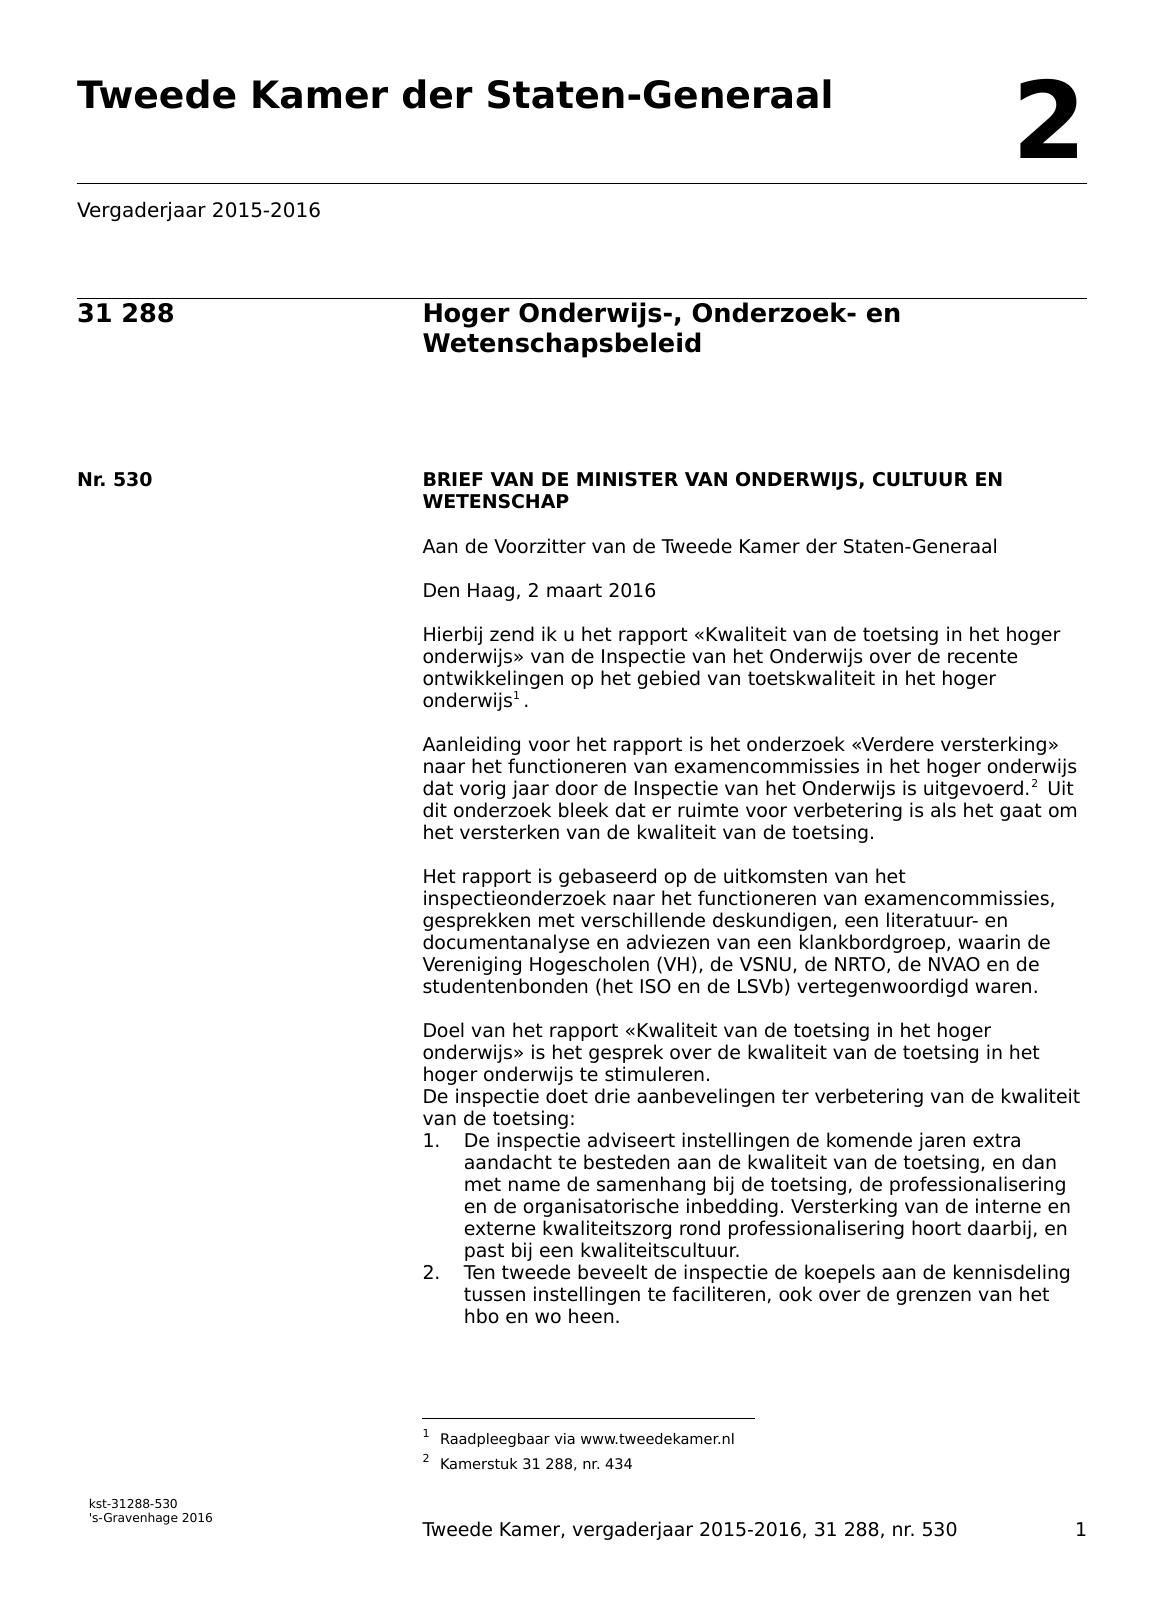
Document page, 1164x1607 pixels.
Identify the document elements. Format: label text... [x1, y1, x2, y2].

text Aanleiding voor het rapport is het onderzoek «Verdere versterking» naar het functioneren van examencommissies in het hoger onderwijs dat vorig jaar door de Inspectie van het Onderwijs is uitgevoerd. Uit dit onderzoek bleek dat er ruimte voor verbetering is als het gaat om het versterken van de kwaliteit van de toetsing. [422, 734, 1087, 844]
table_header Tweede Kamer der Staten-Generaal [77, 59, 886, 183]
text Hierbij zend ik u het rapport «Kwaliteit van de toetsing in het hoger onderwijs» van de Inspectie van het Onderwijs over de recente ontwikkelingen op het gebied van toetskwaliteit in het hoger onderwijs. [422, 624, 1087, 712]
text 1. De inspectie adviseert instellingen de komende jaren extra aandacht te besteden aan de kwaliteit van de toetsing, en dan met name de samenhang bij de toetsing, de professionalisering en de organisatorische inbedding. Versterking van de interne en externe kwaliteitszorg rond professionalisering hoort daarbij, en past bij een kwaliteitscultuur. [422, 1130, 1087, 1262]
table_cell Vergaderjaar 2015-2016 [77, 184, 1087, 298]
text kst-31288-530 [88, 1497, 323, 1511]
text Aan de Voorzitter van de Tweede Kamer der Staten-Generaal [422, 536, 1087, 557]
text Doel van het rapport «Kwaliteit van de toetsing in het hoger onderwijs» is het gesprek over de kwaliteit van de toetsing in het hoger onderwijs te stimuleren. [422, 1020, 1087, 1086]
text Kamerstuk 31 288, nr. 434 [422, 1452, 1087, 1474]
text De inspectie doet drie aanbevelingen ter verbetering van de kwaliteit van de toetsing: [422, 1086, 1087, 1130]
text 's-Gravenhage 2016 [88, 1511, 323, 1525]
text 2. Ten tweede beveelt de inspectie de koepels aan de kennisdeling tussen instellingen te faciliteren, ook over de grenzen van het hbo en wo heen. [422, 1262, 1087, 1328]
table_header 2 [886, 59, 1087, 183]
subtitle 31 288 Hoger Onderwijs-, Onderzoek- en Wetenschapsbeleid [77, 299, 1087, 358]
text Den Haag, 2 maart 2016 [422, 580, 1087, 602]
text Het rapport is gebaseerd op de uitkomsten van het inspectieonderzoek naar het functioneren van examencommissies, gesprekken met verschillende deskundigen, een literatuur- en documentanalyse en adviezen van een klankbordgroep, waarin de Vereniging Hogescholen (VH), de VSNU, de NRTO, de NVAO en de studentenbonden (het ISO en de LSVb) vertegenwoordigd waren. [422, 866, 1087, 998]
text Raadpleegbaar via www.tweedekamer.nl [422, 1427, 1087, 1449]
subtitle Nr. 530 BRIEF VAN DE MINISTER VAN ONDERWIJS, CULTUUR EN WETENSCHAP [77, 469, 1087, 513]
